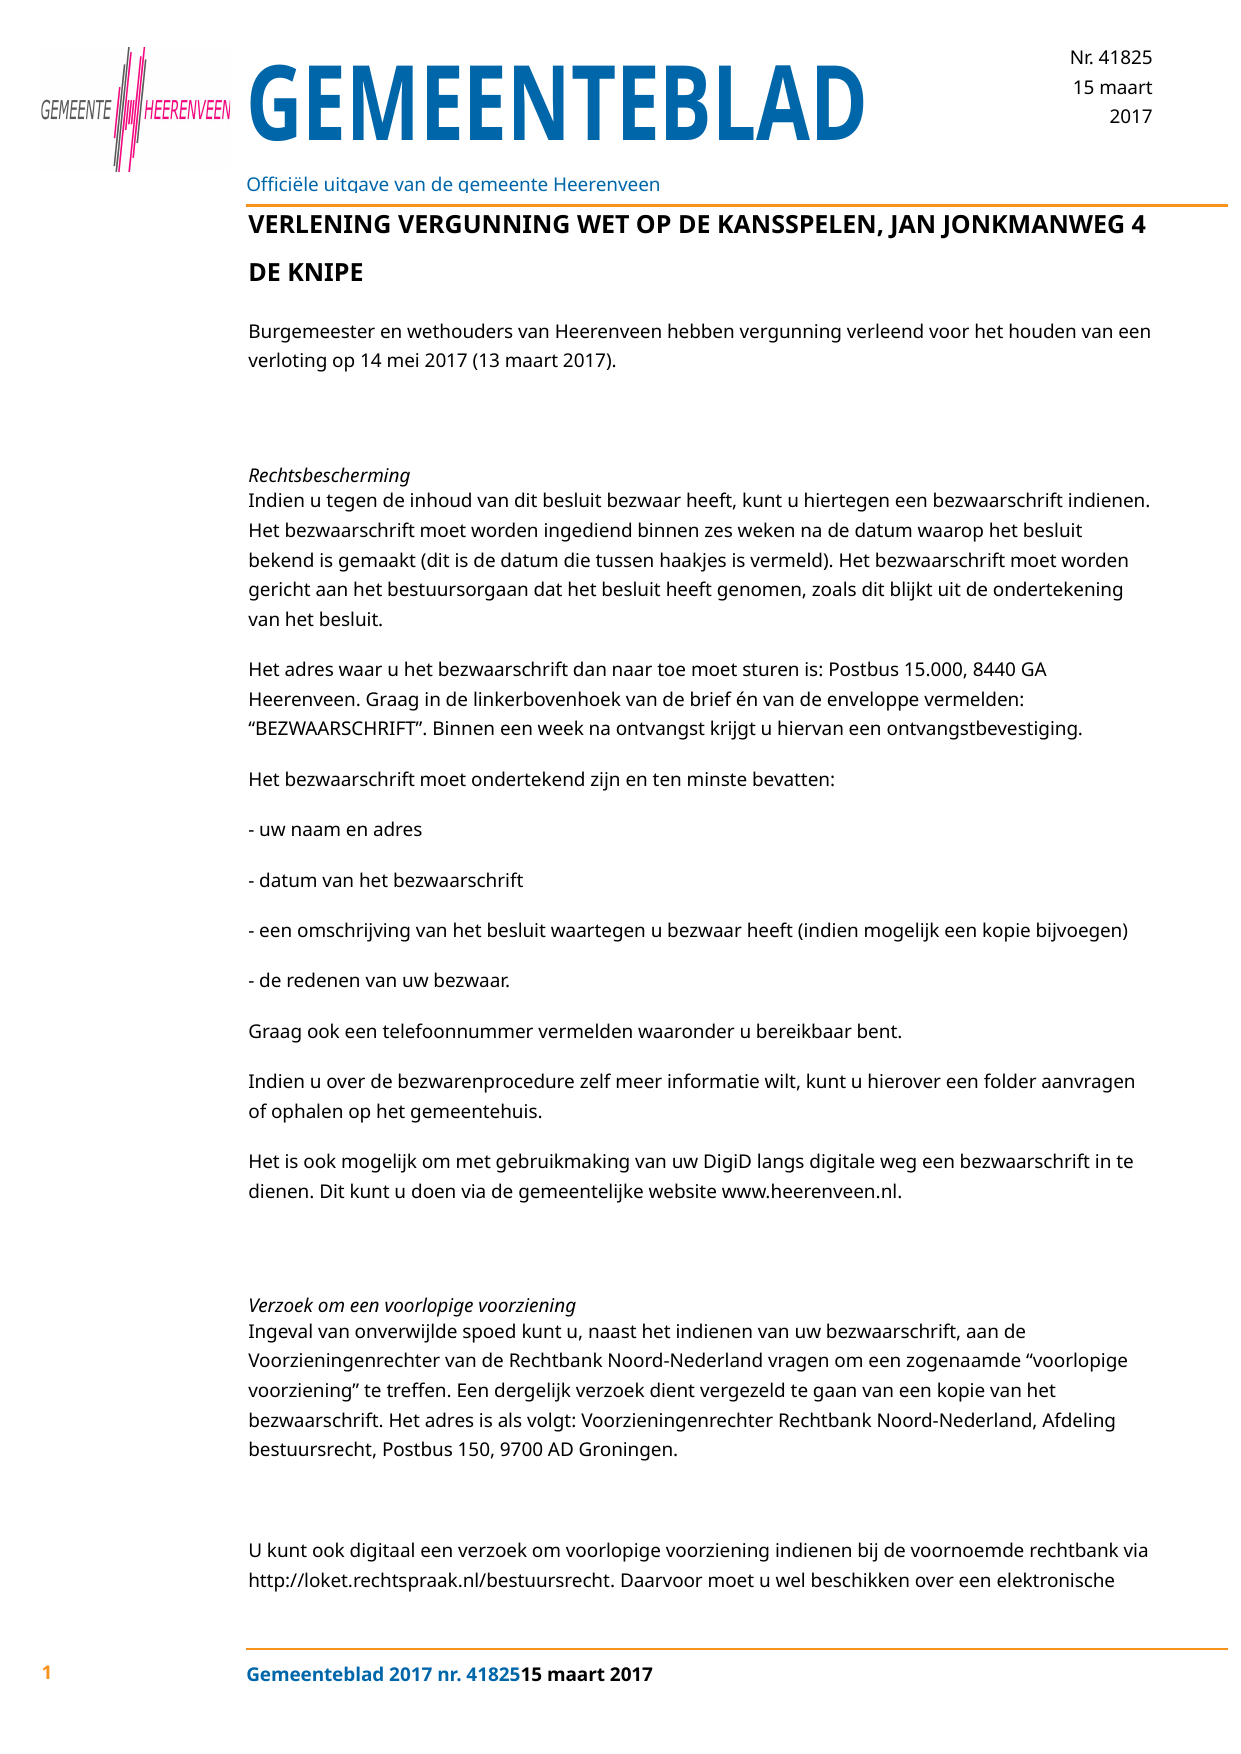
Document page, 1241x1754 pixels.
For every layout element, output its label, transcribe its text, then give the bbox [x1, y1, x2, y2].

text Het adres waar u het bezwaarschrift dan naar toe moet sturen is: Postbus 15.000, 8440 GA Heerenveen. Graag in de linkerbovenhoek van de brief én van de enveloppe vermelden: “BEZWAARSCHRIFT”. Binnen een week na ontvangst krijgt u hiervan een ontvangstbevestiging. [248, 656, 1152, 741]
text - de redenen van uw bezwaar. [248, 968, 1152, 993]
text Indien u over de bezwarenprocedure zelf meer informatie wilt, kunt u hierover een folder aanvragen of ophalen op het gemeentehuis. [248, 1068, 1152, 1124]
text U kunt ook digitaal een verzoek om voorlopige voorziening indienen bij de voornoemde rechtbank via http://loket.rechtspraak.nl/bestuursrecht. Daarvoor moet u wel beschikken over een elektronische [248, 1537, 1152, 1593]
text - een omschrijving van het besluit waartegen u bezwaar heeft (indien mogelijk een kopie bijvoegen) [248, 917, 1152, 943]
text Rechtsbescherming [248, 462, 1152, 488]
text Graag ook een telefoonnummer vermelden waaronder u bereikbaar bent. [248, 1018, 1152, 1044]
text Indien u tegen de inhoud van dit besluit bezwaar heeft, kunt u hiertegen een bezwaarschrift indienen. Het bezwaarschrift moet worden ingediend binnen zes weken na de datum waarop het besluit bekend is gemaakt (dit is de datum die tussen haakjes is vermeld). Het bezwaarschrift moet worden gericht aan het bestuursorgaan dat het besluit heeft genomen, zoals dit blijkt uit de ondertekening van het besluit. [248, 488, 1152, 632]
text - datum van het bezwaarschrift [248, 867, 1152, 892]
text Het is ook mogelijk om met gebruikmaking van uw DigiD langs digitale weg een bezwaarschrift in te dienen. Dit kunt u doen via de gemeentelijke website www.heerenveen.nl. [248, 1148, 1152, 1204]
text Verzoek om een voorlopige voorziening [248, 1292, 1152, 1318]
text Het bezwaarschrift moet ondertekend zijn en ten minste bevatten: [248, 766, 1152, 792]
text - uw naam en adres [248, 816, 1152, 842]
text Burgemeester en wethouders van Heerenveen hebben vergunning verleend voor het houden van een verloting op 14 mei 2017 (13 maart 2017). [248, 318, 1152, 373]
text Ingeval van onverwijlde spoed kunt u, naast het indienen van uw bezwaarschrift, aan de Voorzieningenrechter van de Rechtbank Noord-Nederland vragen om een zogenaamde “voorlopige voorziening” te treffen. Een dergelijk verzoek dient vergezeld te gaan van een kopie van het bezwaarschrift. Het adres is als volgt: Voorzieningenrechter Rechtbank Noord-Nederland, Afdeling bestuursrecht, Postbus 150, 9700 AD Groningen. [248, 1318, 1152, 1462]
picture [41, 47, 231, 172]
text VERLENING VERGUNNING WET OP DE KANSSPELEN, JAN JONKMANWEG 4 DE KNIPE [248, 207, 1152, 288]
